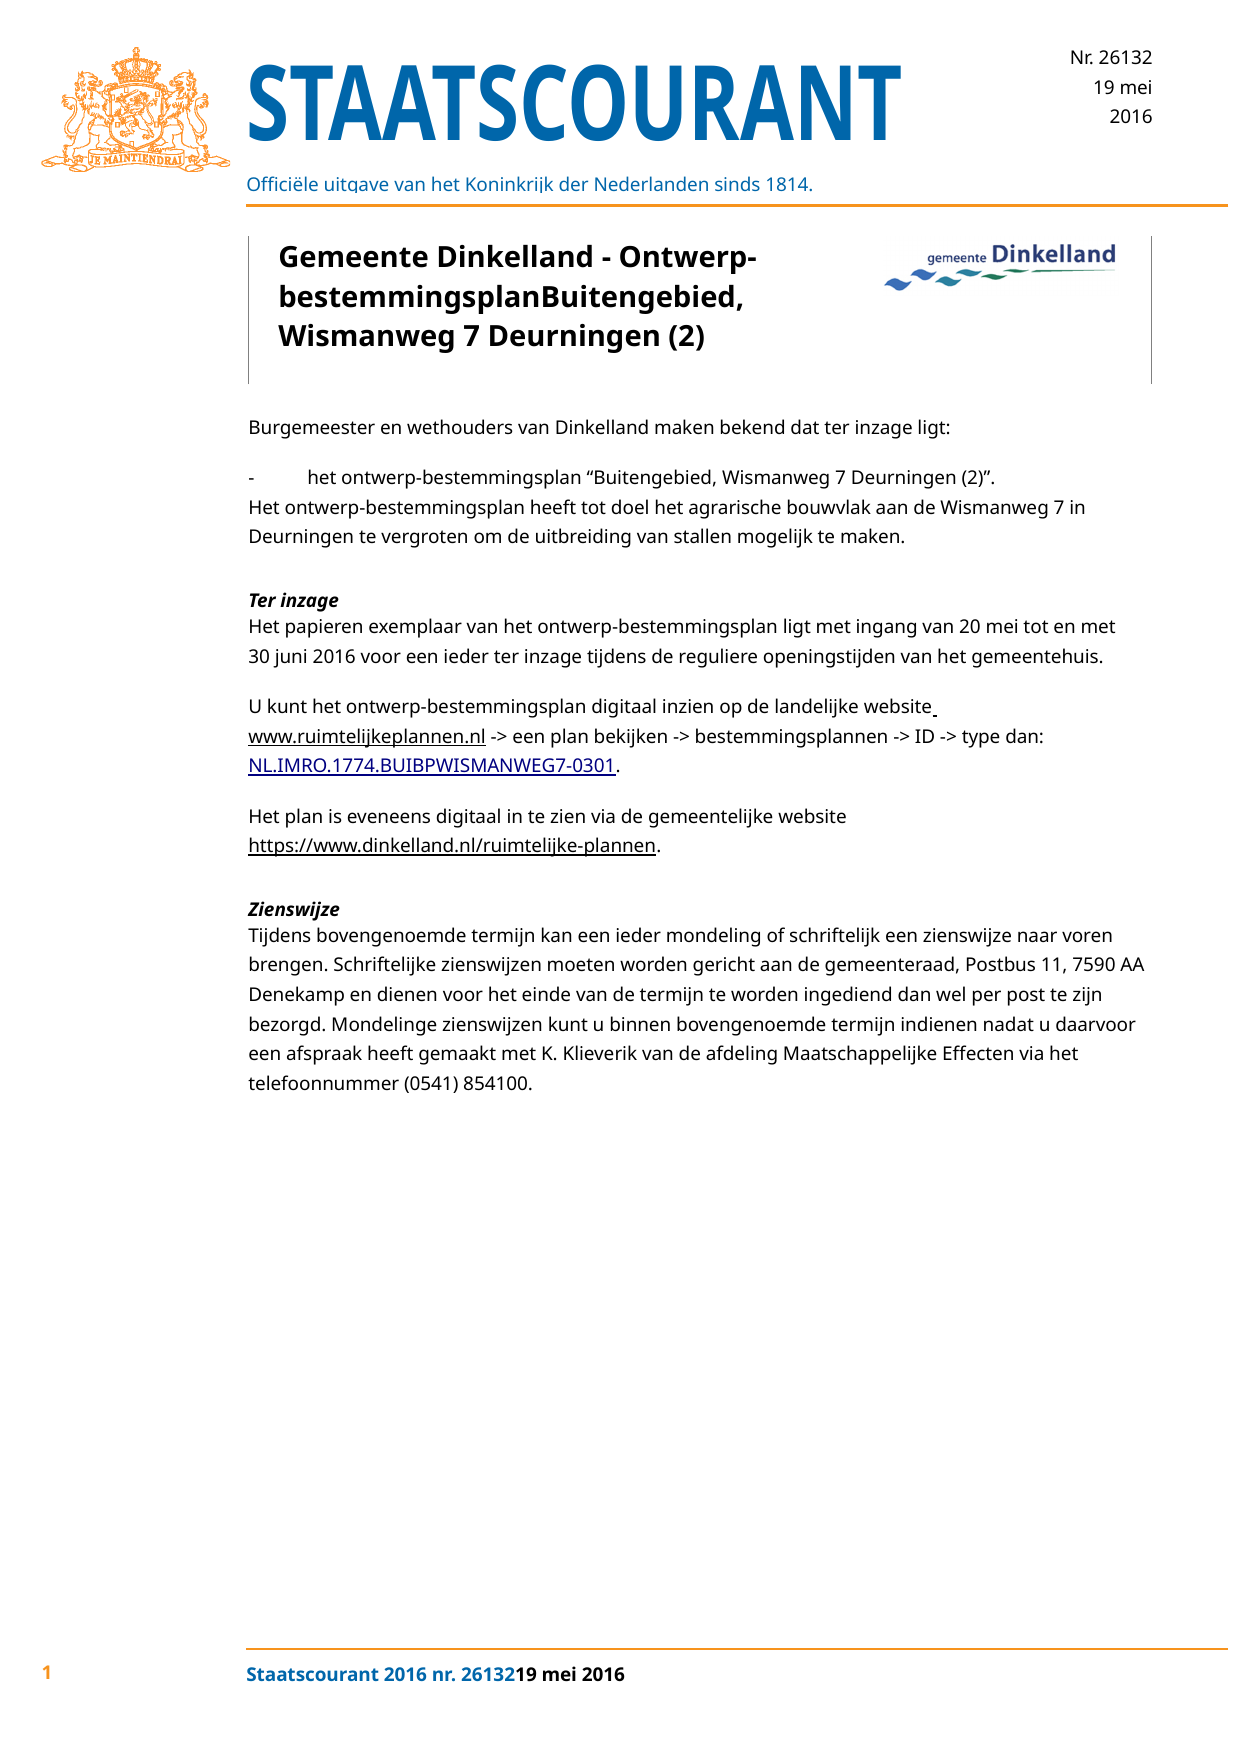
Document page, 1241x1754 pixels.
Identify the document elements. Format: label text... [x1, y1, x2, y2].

text Het ontwerp-bestemmingsplan heeft tot doel het agrarische bouwvlak aan de Wismanweg 7 in Deurningen te vergroten om de uitbreiding van stallen mogelijk te maken. [248, 494, 1152, 549]
table_header Gemeente Dinkelland - Ontwerp-bestemmingsplanBuitengebied, Wismanweg 7 Deurningen (2) [249, 236, 850, 384]
picture [882, 236, 1119, 296]
text Zienswijze [248, 896, 1152, 922]
text Ter inzage [248, 587, 1152, 613]
picture [41, 47, 231, 172]
table_header [850, 236, 1151, 384]
list het ontwerp-bestemmingsplan “Buitengebied, Wismanweg 7 Deurningen (2)”. [248, 464, 1152, 490]
text Burgemeester en wethouders van Dinkelland maken bekend dat ter inzage ligt: [248, 414, 1152, 440]
text Het papieren exemplaar van het ontwerp-bestemmingsplan ligt met ingang van 20 mei tot en met 30 juni 2016 voor een ieder ter inzage tijdens de reguliere openingstijden van het gemeentehuis. [248, 613, 1152, 668]
text Het plan is eveneens digitaal in te zien via de gemeentelijke website https://www.dinkelland.nl/ruimtelijke-plannen. [248, 803, 1152, 858]
text U kunt het ontwerp-bestemmingsplan digitaal inzien op de landelijke website www.ruimtelijkeplannen.nl -> een plan bekijken -> bestemmingsplannen -> ID -> type dan: NL.IMRO.1774.BUIBPWISMANWEG7-0301. [248, 693, 1152, 778]
text Tijdens bovengenoemde termijn kan een ieder mondeling of schriftelijk een zienswijze naar voren brengen. Schriftelijke zienswijzen moeten worden gericht aan de gemeenteraad, Postbus 11, 7590 AA Denekamp en dienen voor het einde van de termijn te worden ingediend dan wel per post te zijn bezorgd. Mondelinge zienswijzen kunt u binnen bovengenoemde termijn indienen nadat u daarvoor een afspraak heeft gemaakt met K. Klieverik van de afdeling Maatschappelijke Effecten via het telefoonnummer (0541) 854100. [248, 922, 1152, 1096]
